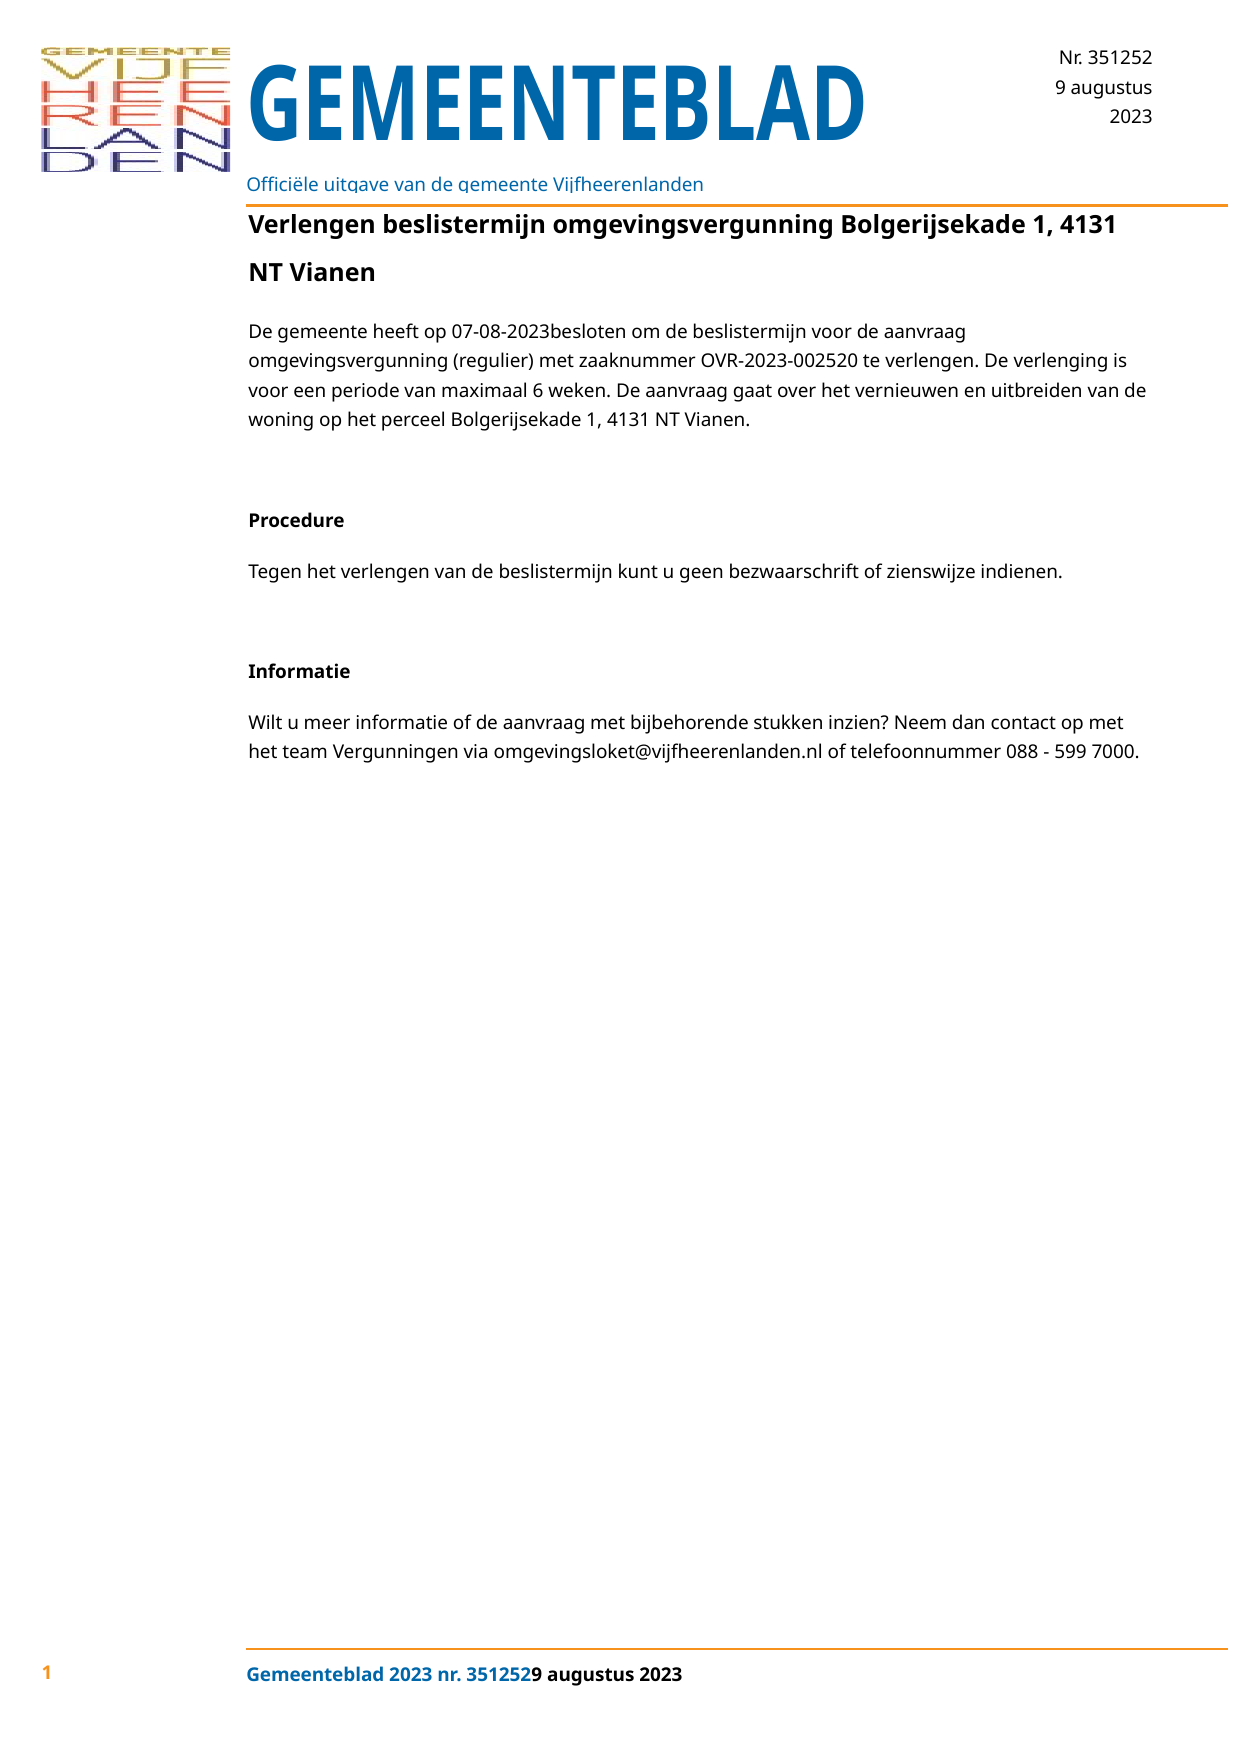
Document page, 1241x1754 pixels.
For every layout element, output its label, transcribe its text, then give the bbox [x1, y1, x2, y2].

text Tegen het verlengen van de beslistermijn kunt u geen bezwaarschrift of zienswijze indienen. [248, 558, 1152, 584]
text Procedure [248, 507, 1152, 533]
text De gemeente heeft op 07-08-2023besloten om de beslistermijn voor de aanvraag omgevingsvergunning (regulier) met zaaknummer OVR-2023-002520 te verlengen. De verlenging is voor een periode van maximaal 6 weken. De aanvraag gaat over het vernieuwen en uitbreiden van de woning op het perceel Bolgerijsekade 1, 4131 NT Vianen. [248, 318, 1152, 432]
text Verlengen beslistermijn omgevingsvergunning Bolgerijsekade 1, 4131 NT Vianen [248, 207, 1152, 288]
picture [41, 47, 231, 172]
text Wilt u meer informatie of de aanvraag met bijbehorende stukken inzien? Neem dan contact op met het team Vergunningen via omgevingsloket@vijfheerenlanden.nl of telefoonnummer 088 - 599 7000. [248, 709, 1152, 764]
text Informatie [248, 659, 1152, 684]
